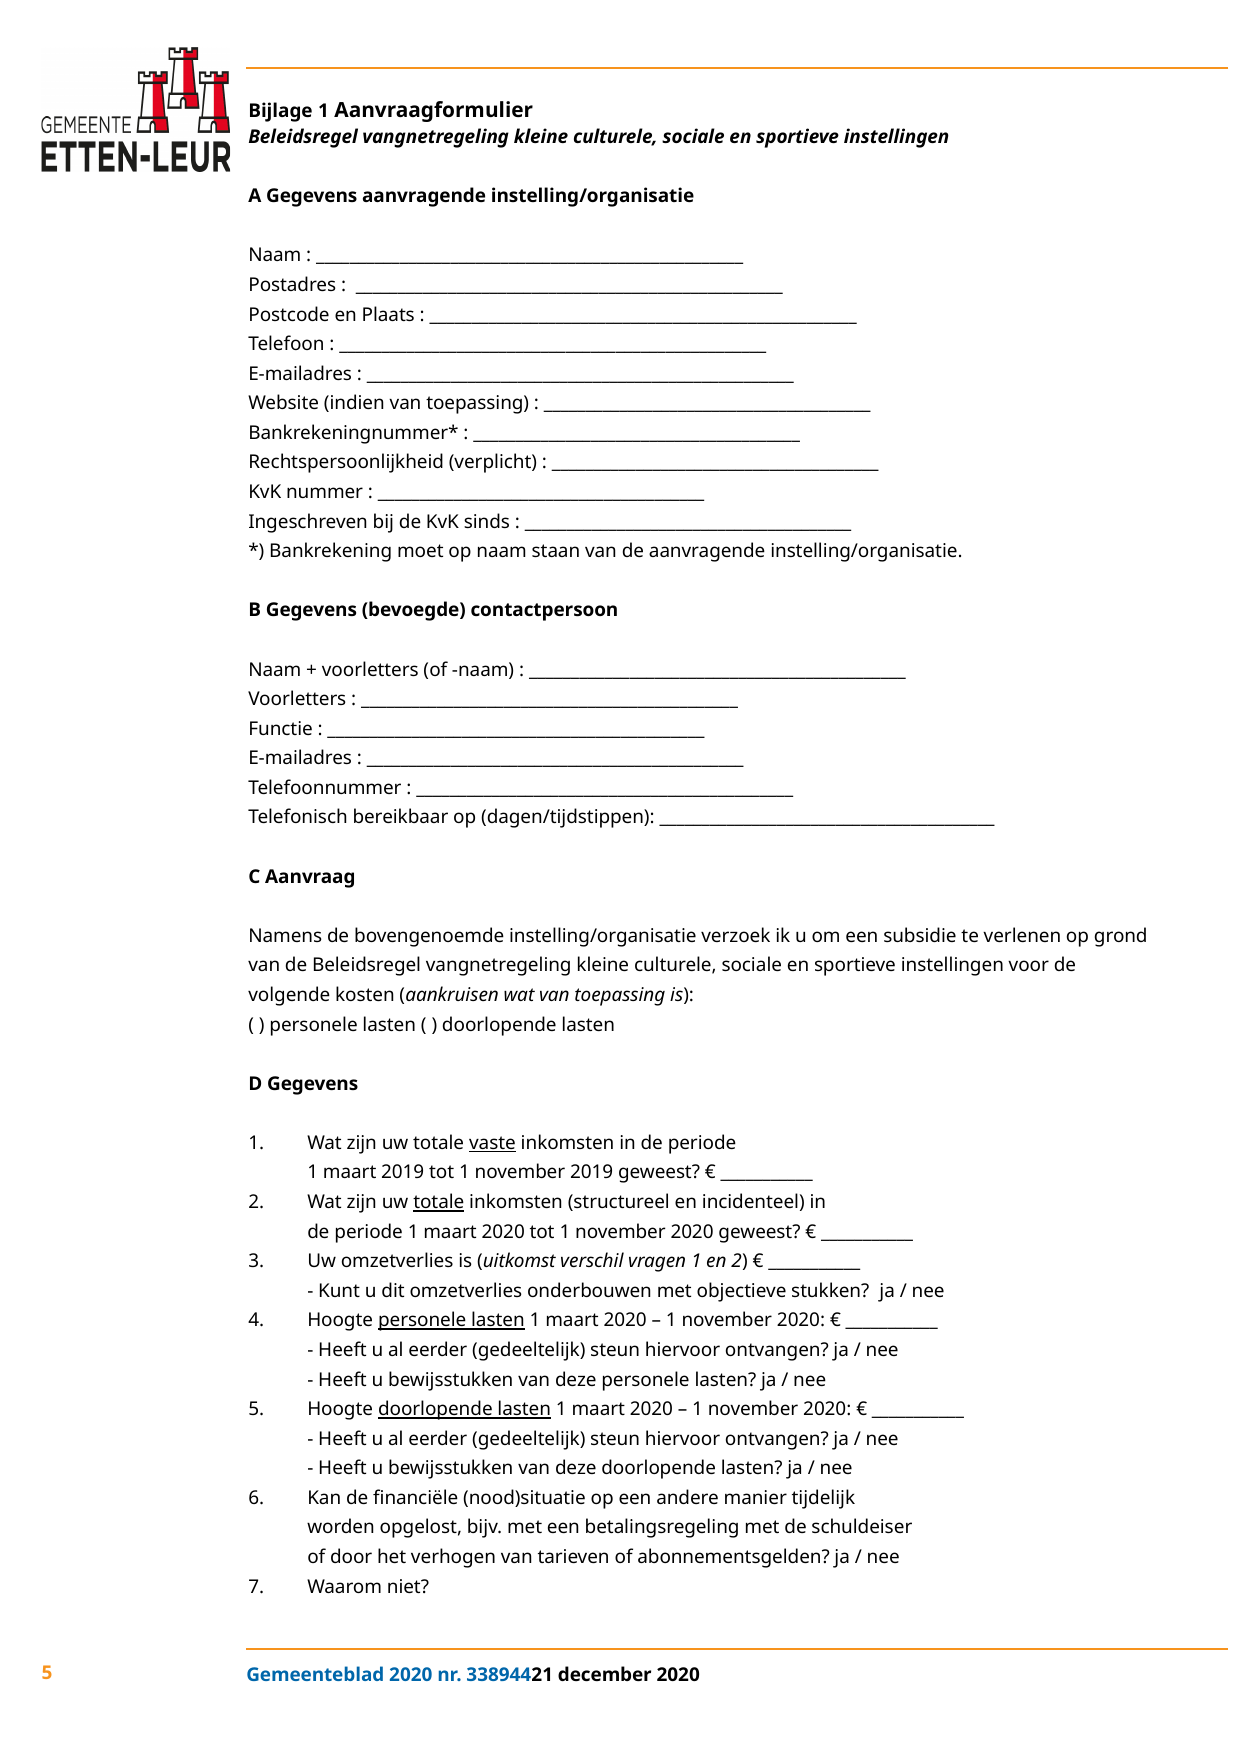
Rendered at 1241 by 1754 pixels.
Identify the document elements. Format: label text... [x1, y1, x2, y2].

text B Gegevens (bevoegde) contactpersoon [248, 597, 1152, 622]
text Naam + voorletters (of -naam) : _____________________________________________ [248, 656, 1152, 682]
text KvK nummer : _______________________________________ [248, 478, 1152, 504]
list of door het verhogen van tarieven of abonnementsgelden? ja / nee [248, 1543, 1152, 1569]
list Wat zijn uw totale vaste inkomsten in de periode [248, 1129, 1152, 1155]
list Wat zijn uw totale inkomsten (structureel en incidenteel) in [248, 1188, 1152, 1214]
text Telefoonnummer : _____________________________________________ [248, 774, 1152, 800]
list - Kunt u dit omzetverlies onderbouwen met objectieve stukken? ja / nee [248, 1277, 1152, 1303]
text A Gegevens aanvragende instelling/organisatie [248, 182, 1152, 208]
text Website (indien van toepassing) : _______________________________________ [248, 389, 1152, 415]
text Telefoon : ___________________________________________________ [248, 330, 1152, 356]
text C Aanvraag [248, 863, 1152, 889]
text *) Bankrekening moet op naam staan van de aanvragende instelling/organisatie. [248, 537, 1152, 563]
text Postcode en Plaats : ___________________________________________________ [248, 301, 1152, 327]
list Waarom niet? [248, 1573, 1152, 1599]
list Hoogte doorlopende lasten 1 maart 2020 – 1 november 2020: € ___________ [248, 1395, 1152, 1421]
text D Gegevens [248, 1070, 1152, 1096]
text Telefonisch bereikbaar op (dagen/tijdstippen): ________________________________________ [248, 804, 1152, 829]
list Hoogte personele lasten 1 maart 2020 – 1 november 2020: € ___________ [248, 1307, 1152, 1332]
text Naam : ___________________________________________________ [248, 242, 1152, 267]
text Ingeschreven bij de KvK sinds : _______________________________________ [248, 508, 1152, 534]
list - Heeft u al eerder (gedeeltelijk) steun hiervoor ontvangen? ja / nee [248, 1425, 1152, 1451]
text ( ) personele lasten ( ) doorlopende lasten [248, 1011, 1152, 1037]
picture [41, 47, 231, 172]
list - Heeft u al eerder (gedeeltelijk) steun hiervoor ontvangen? ja / nee [248, 1336, 1152, 1362]
list - Heeft u bewijsstukken van deze personele lasten? ja / nee [248, 1366, 1152, 1392]
text Bankrekeningnummer* : _______________________________________ [248, 419, 1152, 445]
list - Heeft u bewijsstukken van deze doorlopende lasten? ja / nee [248, 1454, 1152, 1480]
text Voorletters : _____________________________________________ [248, 685, 1152, 711]
text E-mailadres : _____________________________________________ [248, 744, 1152, 770]
text Rechtspersoonlijkheid (verplicht) : _______________________________________ [248, 449, 1152, 474]
text Namens de bovengenoemde instelling/organisatie verzoek ik u om een subsidie te verlenen op grond van de Beleidsregel vangnetregeling kleine culturele, sociale en sportieve instellingen voor de volgende kosten (aankruisen wat van toepassing is): [248, 922, 1152, 1007]
text Beleidsregel vangnetregeling kleine culturele, sociale en sportieve instellingen [248, 123, 1152, 149]
list Kan de financiële (nood)situatie op een andere manier tijdelijk [248, 1484, 1152, 1510]
text Postadres : ___________________________________________________ [248, 271, 1152, 297]
list de periode 1 maart 2020 tot 1 november 2020 geweest? € ___________ [248, 1218, 1152, 1244]
text Bijlage 1 Aanvraagformulier [248, 95, 1152, 123]
text E-mailadres : ___________________________________________________ [248, 360, 1152, 386]
list worden opgelost, bijv. met een betalingsregeling met de schuldeiser [248, 1514, 1152, 1539]
list 1 maart 2019 tot 1 november 2019 geweest? € ___________ [248, 1159, 1152, 1184]
list Uw omzetverlies is (uitkomst verschil vragen 1 en 2) € ___________ [248, 1247, 1152, 1273]
text Functie : _____________________________________________ [248, 715, 1152, 741]
